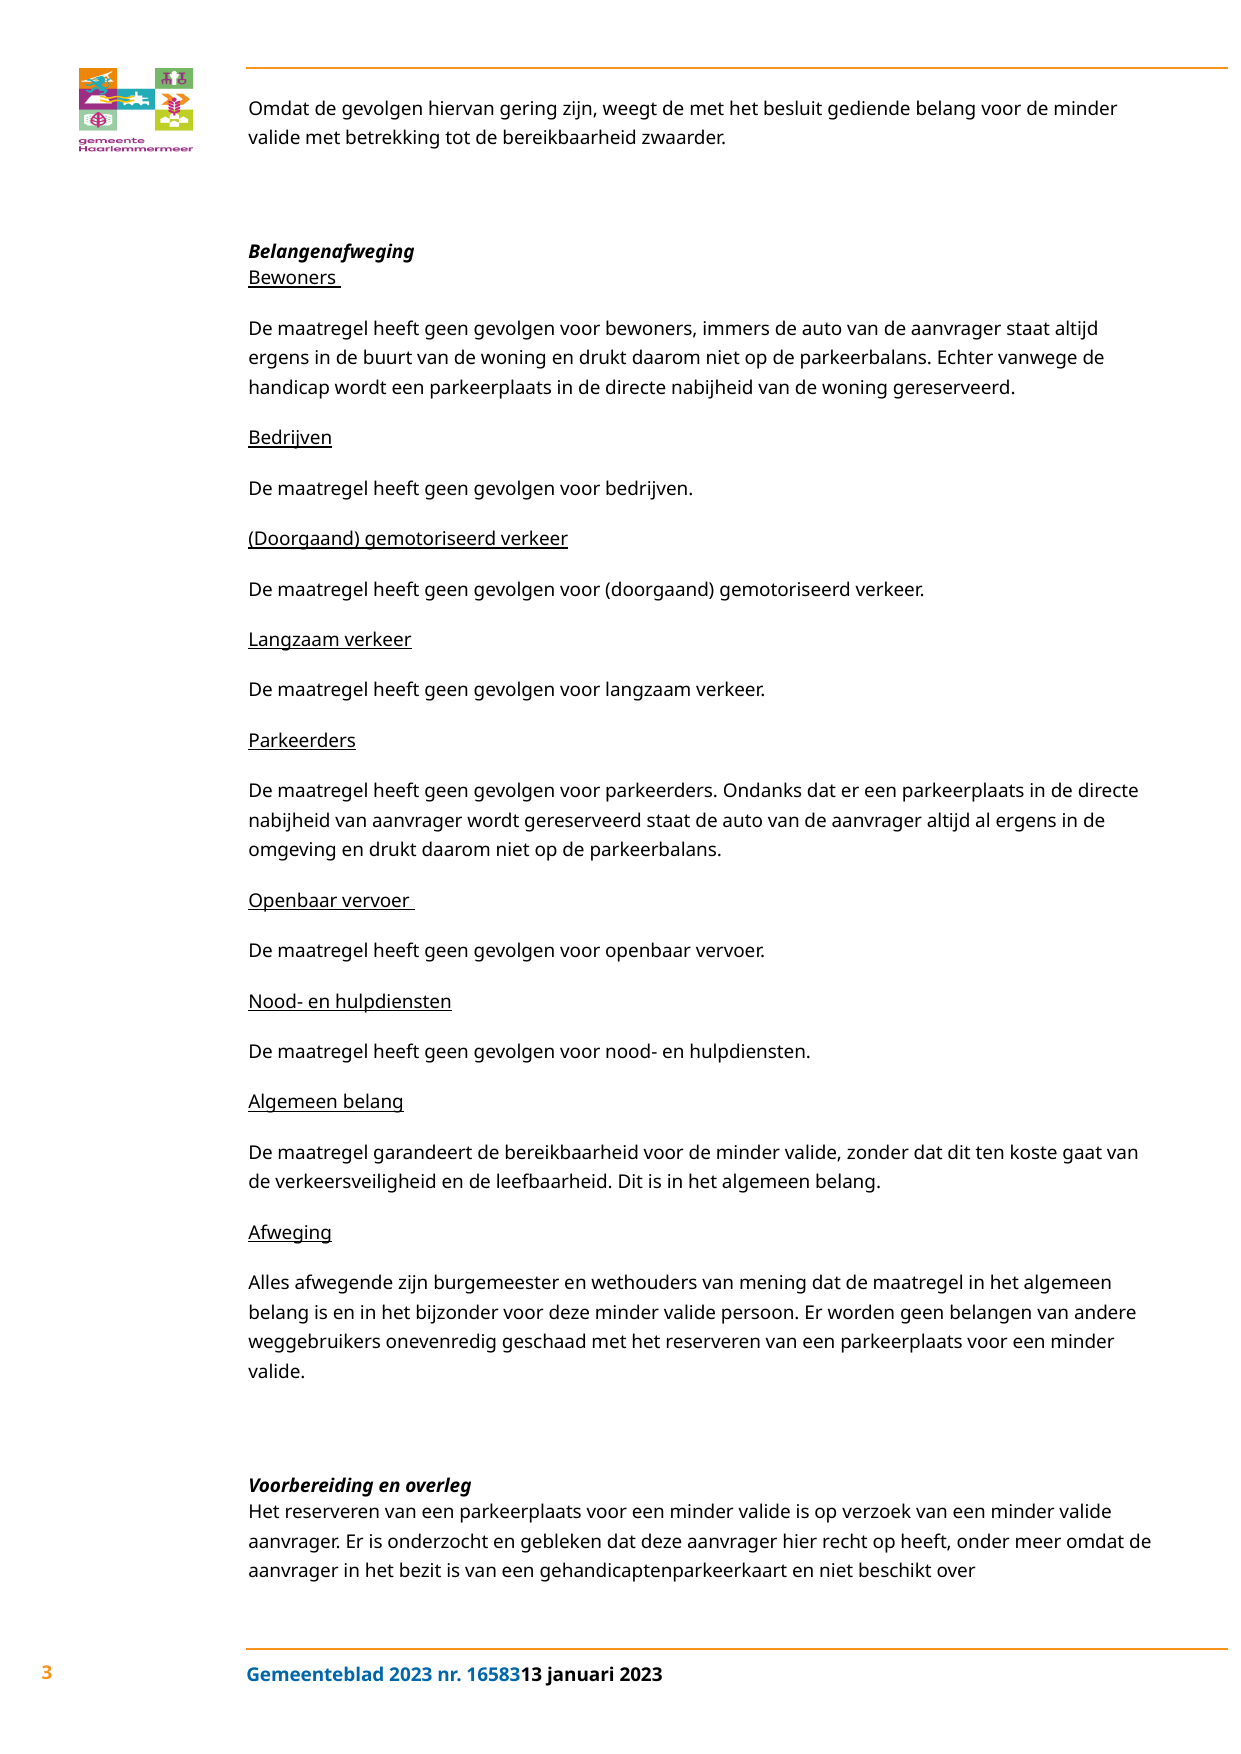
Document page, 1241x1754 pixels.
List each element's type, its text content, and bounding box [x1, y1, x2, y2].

text De maatregel heeft geen gevolgen voor bedrijven. [248, 475, 1152, 501]
text De maatregel heeft geen gevolgen voor parkeerders. Ondanks dat er een parkeerplaats in de directe nabijheid van aanvrager wordt gereserveerd staat de auto van de aanvrager altijd al ergens in de omgeving en drukt daarom niet op de parkeerbalans. [248, 777, 1152, 862]
text Openbaar vervoer [248, 887, 1152, 913]
text Algemeen belang [248, 1089, 1152, 1114]
text Nood- en hulpdiensten [248, 988, 1152, 1013]
picture [41, 47, 231, 172]
text Parkeerders [248, 727, 1152, 753]
text De maatregel garandeert de bereikbaarheid voor de minder valide, zonder dat dit ten koste gaat van de verkeersveiligheid en de leefbaarheid. Dit is in het algemeen belang. [248, 1139, 1152, 1194]
text Omdat de gevolgen hiervan gering zijn, weegt de met het besluit gediende belang voor de minder valide met betrekking tot de bereikbaarheid zwaarder. [248, 95, 1152, 150]
text Bewoners [248, 264, 1152, 290]
text Voorbereiding en overleg [248, 1473, 1152, 1498]
text Bedrijven [248, 424, 1152, 450]
text De maatregel heeft geen gevolgen voor (doorgaand) gemotoriseerd verkeer. [248, 576, 1152, 601]
text De maatregel heeft geen gevolgen voor langzaam verkeer. [248, 677, 1152, 702]
text Het reserveren van een parkeerplaats voor een minder valide is op verzoek van een minder valide aanvrager. Er is onderzocht en gebleken dat deze aanvrager hier recht op heeft, onder meer omdat de aanvrager in het bezit is van een gehandicaptenparkeerkaart en niet beschikt over [248, 1498, 1152, 1583]
text Belangenafweging [248, 239, 1152, 264]
text Alles afwegende zijn burgemeester en wethouders van mening dat de maatregel in het algemeen belang is en in het bijzonder voor deze minder valide persoon. Er worden geen belangen van andere weggebruikers onevenredig geschaad met het reserveren van een parkeerplaats voor een minder valide. [248, 1269, 1152, 1384]
text De maatregel heeft geen gevolgen voor openbaar vervoer. [248, 937, 1152, 963]
text Langzaam verkeer [248, 626, 1152, 652]
text De maatregel heeft geen gevolgen voor bewoners, immers de auto van de aanvrager staat altijd ergens in de buurt van de woning en drukt daarom niet op de parkeerbalans. Echter vanwege de handicap wordt een parkeerplaats in de directe nabijheid van de woning gereserveerd. [248, 315, 1152, 400]
text Afweging [248, 1219, 1152, 1245]
text De maatregel heeft geen gevolgen voor nood- en hulpdiensten. [248, 1038, 1152, 1064]
text (Doorgaand) gemotoriseerd verkeer [248, 525, 1152, 551]
